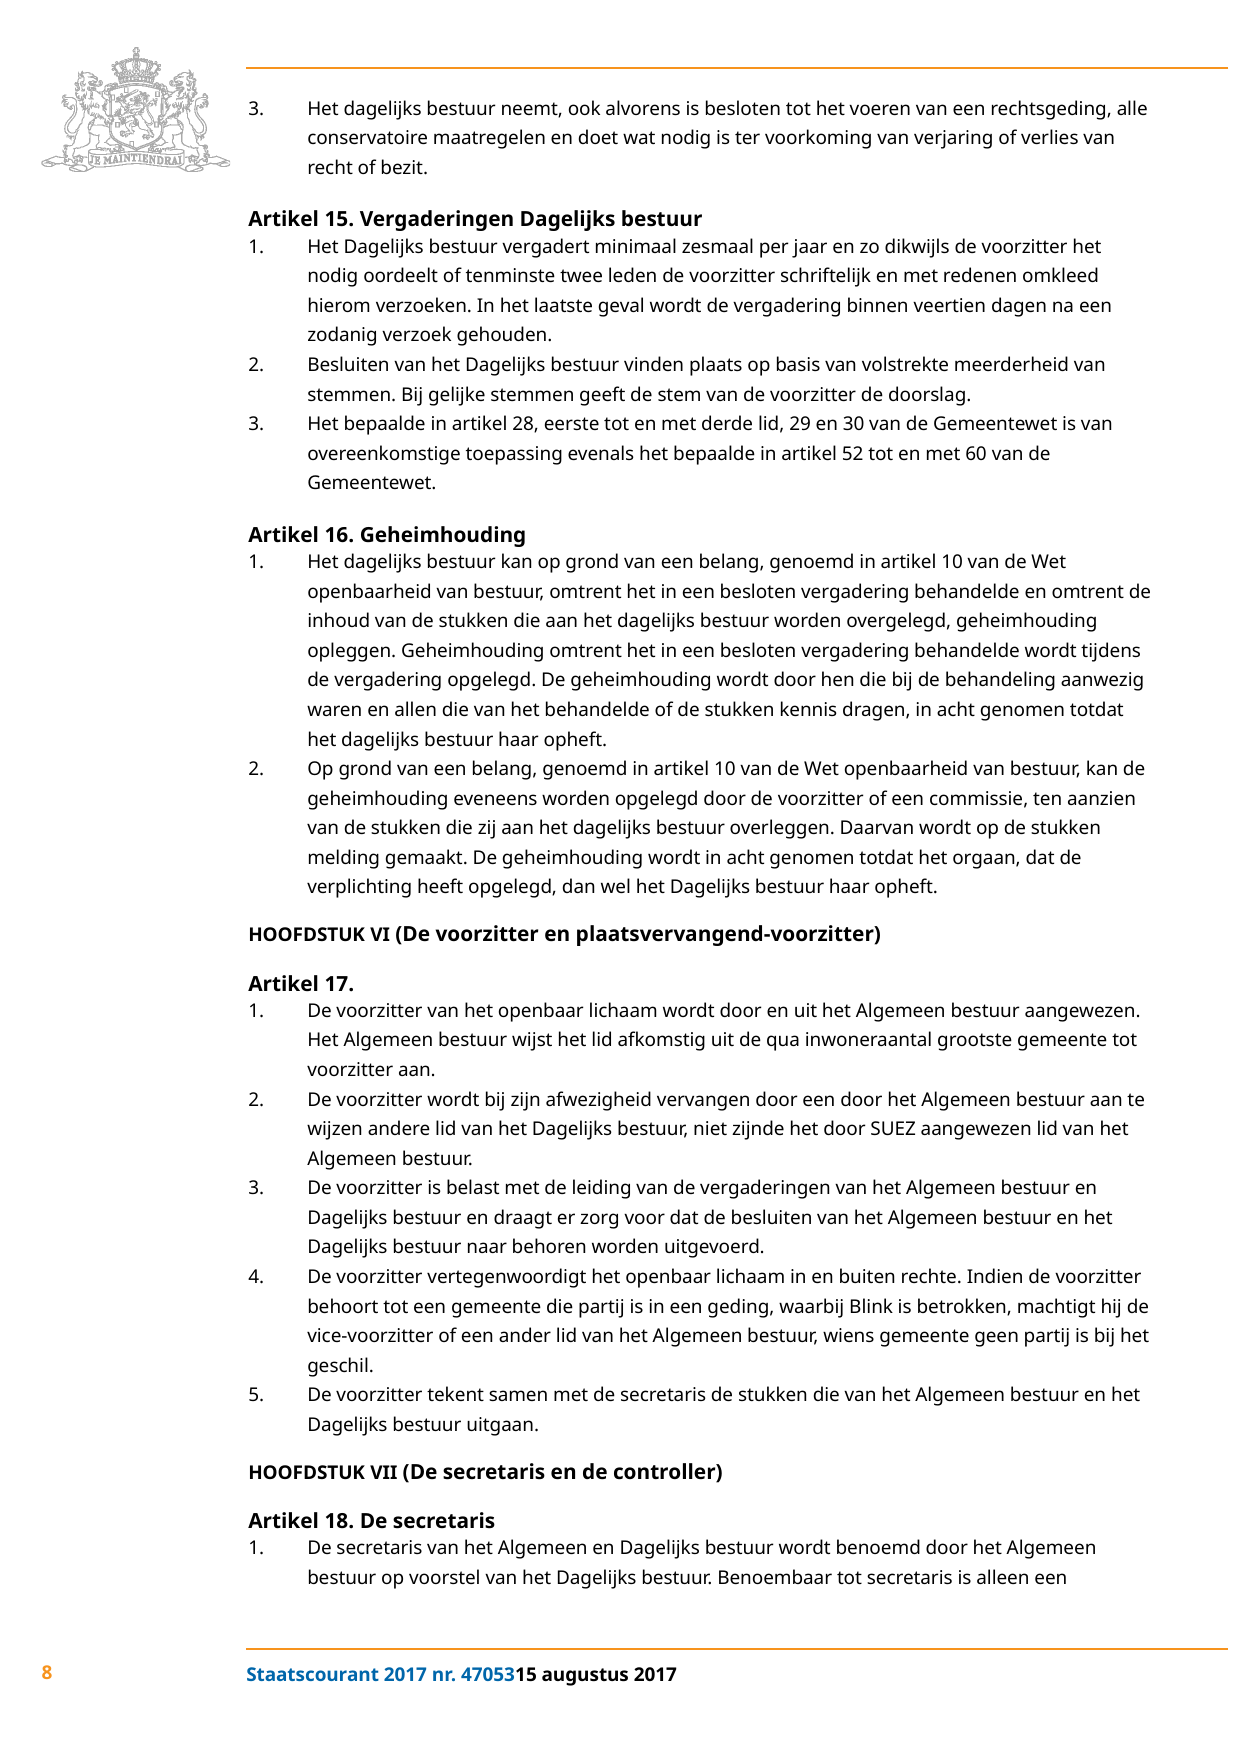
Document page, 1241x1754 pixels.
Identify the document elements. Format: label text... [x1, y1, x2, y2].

picture [41, 47, 231, 172]
list De voorzitter van het openbaar lichaam wordt door en uit het Algemeen bestuur aangewezen. Het Algemeen bestuur wijst het lid afkomstig uit de qua inwoneraantal grootste gemeente tot voorzitter aan. [248, 997, 1152, 1082]
list De voorzitter tekent samen met de secretaris de stukken die van het Algemeen bestuur en het Dagelijks bestuur uitgaan. [248, 1382, 1152, 1437]
list Het dagelijks bestuur kan op grond van een belang, genoemd in artikel 10 van de Wet openbaarheid van bestuur, omtrent het in een besloten vergadering behandelde en omtrent de inhoud van de stukken die aan het dagelijks bestuur worden overgelegd, geheimhouding opleggen. Geheimhouding omtrent het in een besloten vergadering behandelde wordt tijdens de vergadering opgelegd. De geheimhouding wordt door hen die bij de behandeling aanwezig waren en allen die van het behandelde of de stukken kennis dragen, in acht genomen totdat het dagelijks bestuur haar opheft. [248, 548, 1152, 752]
list Op grond van een belang, genoemd in artikel 10 van de Wet openbaarheid van bestuur, kan de geheimhouding eveneens worden opgelegd door de voorzitter of een commissie, ten aanzien van de stukken die zij aan het dagelijks bestuur overleggen. Daarvan wordt op de stukken melding gemaakt. De geheimhouding wordt in acht genomen totdat het orgaan, dat de verplichting heeft opgelegd, dan wel het Dagelijks bestuur haar opheft. [248, 755, 1152, 899]
text HOOFDSTUK VII (De secretaris en de controller) [248, 1457, 1152, 1485]
list De voorzitter wordt bij zijn afwezigheid vervangen door een door het Algemeen bestuur aan te wijzen andere lid van het Dagelijks bestuur, niet zijnde het door SUEZ aangewezen lid van het Algemeen bestuur. [248, 1086, 1152, 1171]
list Het bepaalde in artikel 28, eerste tot en met derde lid, 29 en 30 van de Gemeentewet is van overeenkomstige toepassing evenals het bepaalde in artikel 52 tot en met 60 van de Gemeentewet. [248, 410, 1152, 495]
text HOOFDSTUK VI (De voorzitter en plaatsvervangend-voorzitter) [248, 919, 1152, 948]
text Artikel 15. Vergaderingen Dagelijks bestuur [248, 204, 1152, 233]
list Besluiten van het Dagelijks bestuur vinden plaats op basis van volstrekte meerderheid van stemmen. Bij gelijke stemmen geeft de stem van de voorzitter de doorslag. [248, 351, 1152, 406]
text Artikel 17. [248, 969, 1152, 997]
list Het Dagelijks bestuur vergadert minimaal zesmaal per jaar en zo dikwijls de voorzitter het nodig oordeelt of tenminste twee leden de voorzitter schriftelijk en met redenen omkleed hierom verzoeken. In het laatste geval wordt de vergadering binnen veertien dagen na een zodanig verzoek gehouden. [248, 233, 1152, 347]
list De voorzitter is belast met de leiding van de vergaderingen van het Algemeen bestuur en Dagelijks bestuur en draagt er zorg voor dat de besluiten van het Algemeen bestuur en het Dagelijks bestuur naar behoren worden uitgevoerd. [248, 1174, 1152, 1259]
list Het dagelijks bestuur neemt, ook alvorens is besloten tot het voeren van een rechtsgeding, alle conservatoire maatregelen en doet wat nodig is ter voorkoming van verjaring of verlies van recht of bezit. [248, 95, 1152, 180]
list De voorzitter vertegenwoordigt het openbaar lichaam in en buiten rechte. Indien de voorzitter behoort tot een gemeente die partij is in een geding, waarbij Blink is betrokken, machtigt hij de vice-voorzitter of een ander lid van het Algemeen bestuur, wiens gemeente geen partij is bij het geschil. [248, 1263, 1152, 1378]
text Artikel 16. Geheimhouding [248, 520, 1152, 548]
text Artikel 18. De secretaris [248, 1506, 1152, 1534]
list De secretaris van het Algemeen en Dagelijks bestuur wordt benoemd door het Algemeen bestuur op voorstel van het Dagelijks bestuur. Benoembaar tot secretaris is alleen een [248, 1534, 1152, 1590]
